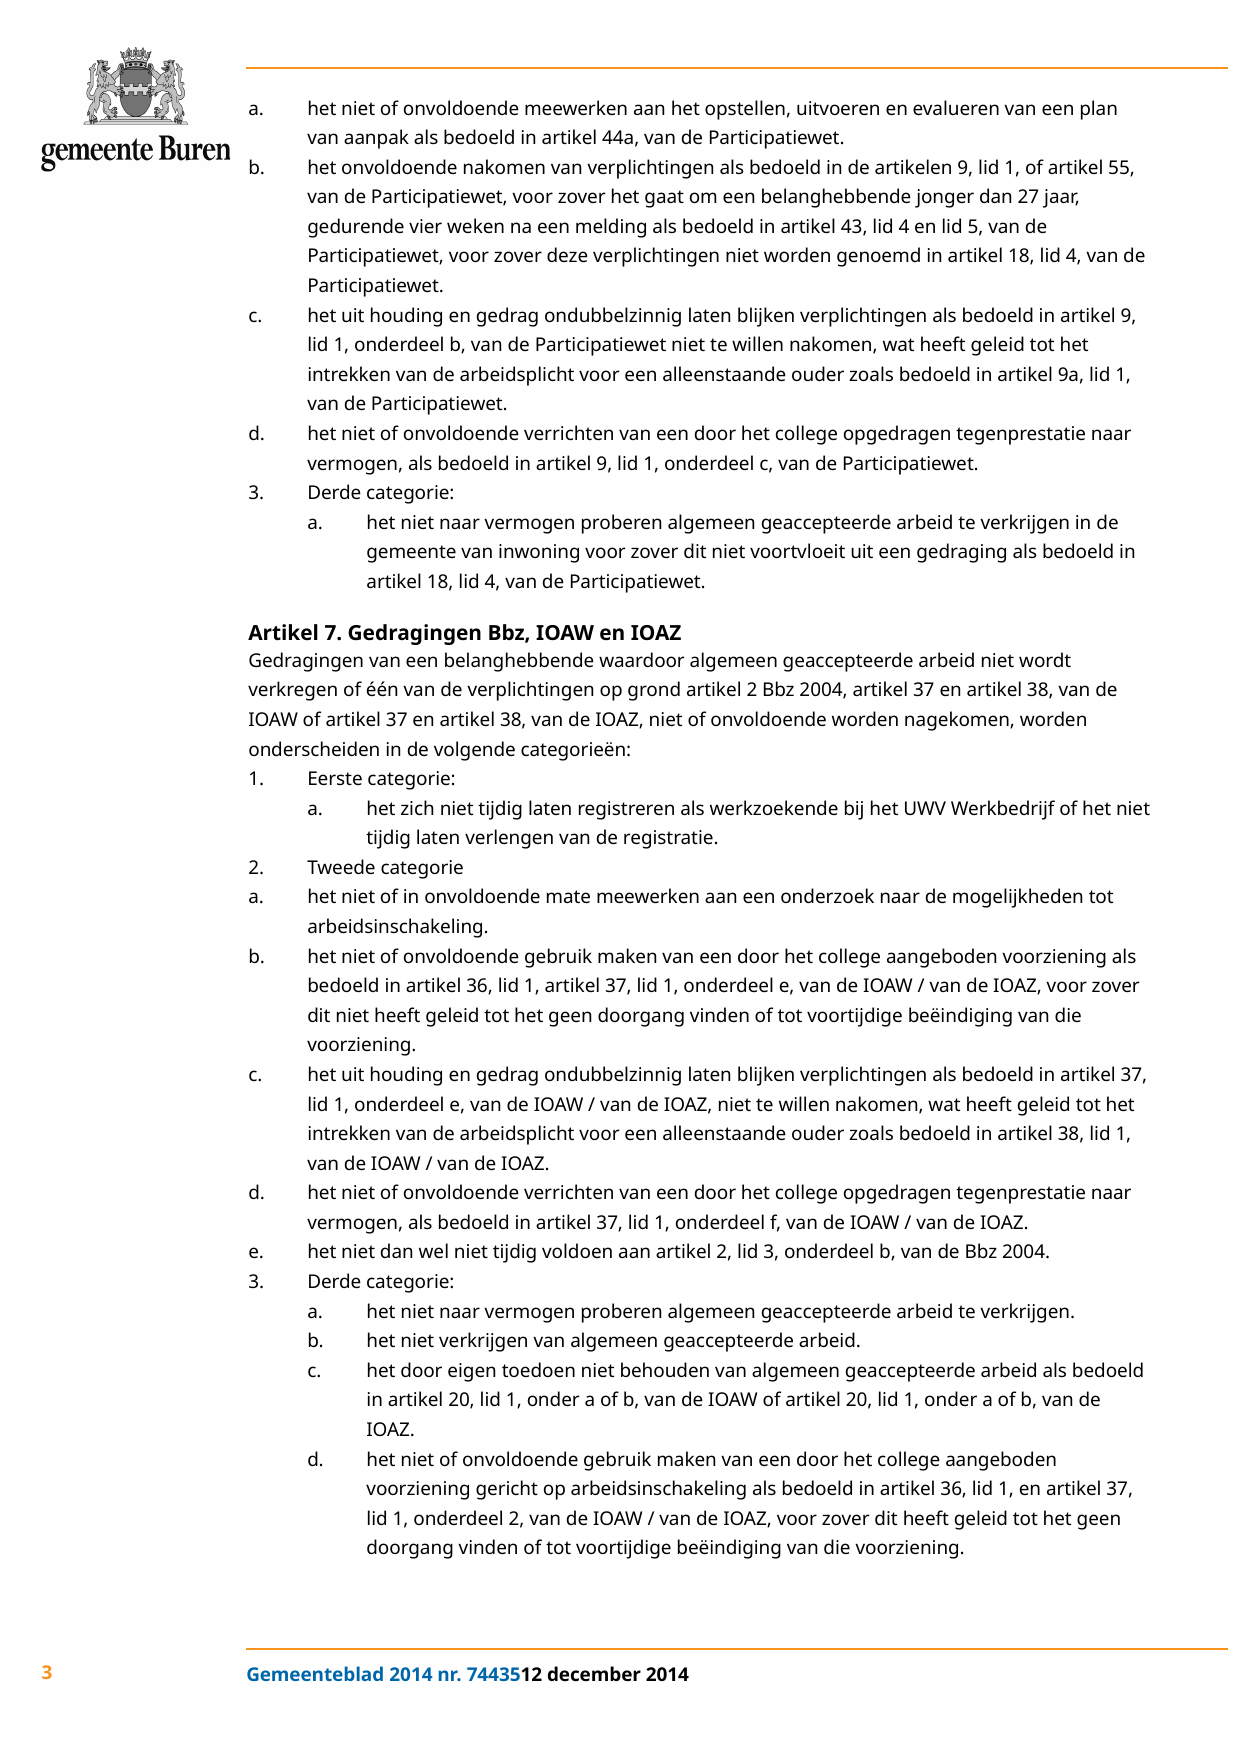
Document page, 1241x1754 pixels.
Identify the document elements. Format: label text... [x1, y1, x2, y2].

list Derde categorie: [248, 479, 1152, 505]
list het niet naar vermogen proberen algemeen geaccepteerde arbeid te verkrijgen. [307, 1298, 1152, 1323]
list het uit houding en gedrag ondubbelzinnig laten blijken verplichtingen als bedoeld in artikel 37, lid 1, onderdeel e, van de IOAW / van de IOAZ, niet te willen nakomen, wat heeft geleid tot het intrekken van de arbeidsplicht voor een alleenstaande ouder zoals bedoeld in artikel 38, lid 1, van de IOAW / van de IOAZ. [248, 1061, 1152, 1176]
list Eerste categorie: [248, 765, 1152, 791]
picture [41, 47, 231, 172]
list Tweede categorie [248, 854, 1152, 880]
list het niet of onvoldoende gebruik maken van een door het college aangeboden voorziening als bedoeld in artikel 36, lid 1, artikel 37, lid 1, onderdeel e, van de IOAW / van de IOAZ, voor zover dit niet heeft geleid tot het geen doorgang vinden of tot voortijdige beëindiging van die voorziening. [248, 943, 1152, 1057]
list het niet of onvoldoende gebruik maken van een door het college aangeboden voorziening gericht op arbeidsinschakeling als bedoeld in artikel 36, lid 1, en artikel 37, lid 1, onderdeel 2, van de IOAW / van de IOAZ, voor zover dit heeft geleid tot het geen doorgang vinden of tot voortijdige beëindiging van die voorziening. [307, 1446, 1152, 1560]
list Derde categorie: [248, 1268, 1152, 1294]
list het niet naar vermogen proberen algemeen geaccepteerde arbeid te verkrijgen in de gemeente van inwoning voor zover dit niet voortvloeit uit een gedraging als bedoeld in artikel 18, lid 4, van de Participatiewet. [307, 509, 1152, 594]
list het niet of in onvoldoende mate meewerken aan een onderzoek naar de mogelijkheden tot arbeidsinschakeling. [248, 884, 1152, 939]
list het uit houding en gedrag ondubbelzinnig laten blijken verplichtingen als bedoeld in artikel 9, lid 1, onderdeel b, van de Participatiewet niet te willen nakomen, wat heeft geleid tot het intrekken van de arbeidsplicht voor een alleenstaande ouder zoals bedoeld in artikel 9a, lid 1, van de Participatiewet. [248, 302, 1152, 416]
list het door eigen toedoen niet behouden van algemeen geaccepteerde arbeid als bedoeld in artikel 20, lid 1, onder a of b, van de IOAW of artikel 20, lid 1, onder a of b, van de IOAZ. [307, 1357, 1152, 1442]
list het niet of onvoldoende verrichten van een door het college opgedragen tegenprestatie naar vermogen, als bedoeld in artikel 9, lid 1, onderdeel c, van de Participatiewet. [248, 420, 1152, 476]
list het onvoldoende nakomen van verplichtingen als bedoeld in de artikelen 9, lid 1, of artikel 55, van de Participatiewet, voor zover het gaat om een belanghebbende jonger dan 27 jaar, gedurende vier weken na een melding als bedoeld in artikel 43, lid 4 en lid 5, van de Participatiewet, voor zover deze verplichtingen niet worden genoemd in artikel 18, lid 4, van de Participatiewet. [248, 154, 1152, 298]
list het niet dan wel niet tijdig voldoen aan artikel 2, lid 3, onderdeel b, van de Bbz 2004. [248, 1239, 1152, 1264]
list het niet verkrijgen van algemeen geaccepteerde arbeid. [307, 1327, 1152, 1353]
list het niet of onvoldoende verrichten van een door het college opgedragen tegenprestatie naar vermogen, als bedoeld in artikel 37, lid 1, onderdeel f, van de IOAW / van de IOAZ. [248, 1179, 1152, 1235]
list het niet of onvoldoende meewerken aan het opstellen, uitvoeren en evalueren van een plan van aanpak als bedoeld in artikel 44a, van de Participatiewet. [248, 95, 1152, 150]
text Artikel 7. Gedragingen Bbz, IOAW en IOAZ [248, 618, 1152, 647]
list het zich niet tijdig laten registreren als werkzoekende bij het UWV Werkbedrijf of het niet tijdig laten verlengen van de registratie. [307, 795, 1152, 850]
text Gedragingen van een belanghebbende waardoor algemeen geaccepteerde arbeid niet wordt verkregen of één van de verplichtingen op grond artikel 2 Bbz 2004, artikel 37 en artikel 38, van de IOAW of artikel 37 en artikel 38, van de IOAZ, niet of onvoldoende worden nagekomen, worden onderscheiden in de volgende categorieën: [248, 647, 1152, 761]
